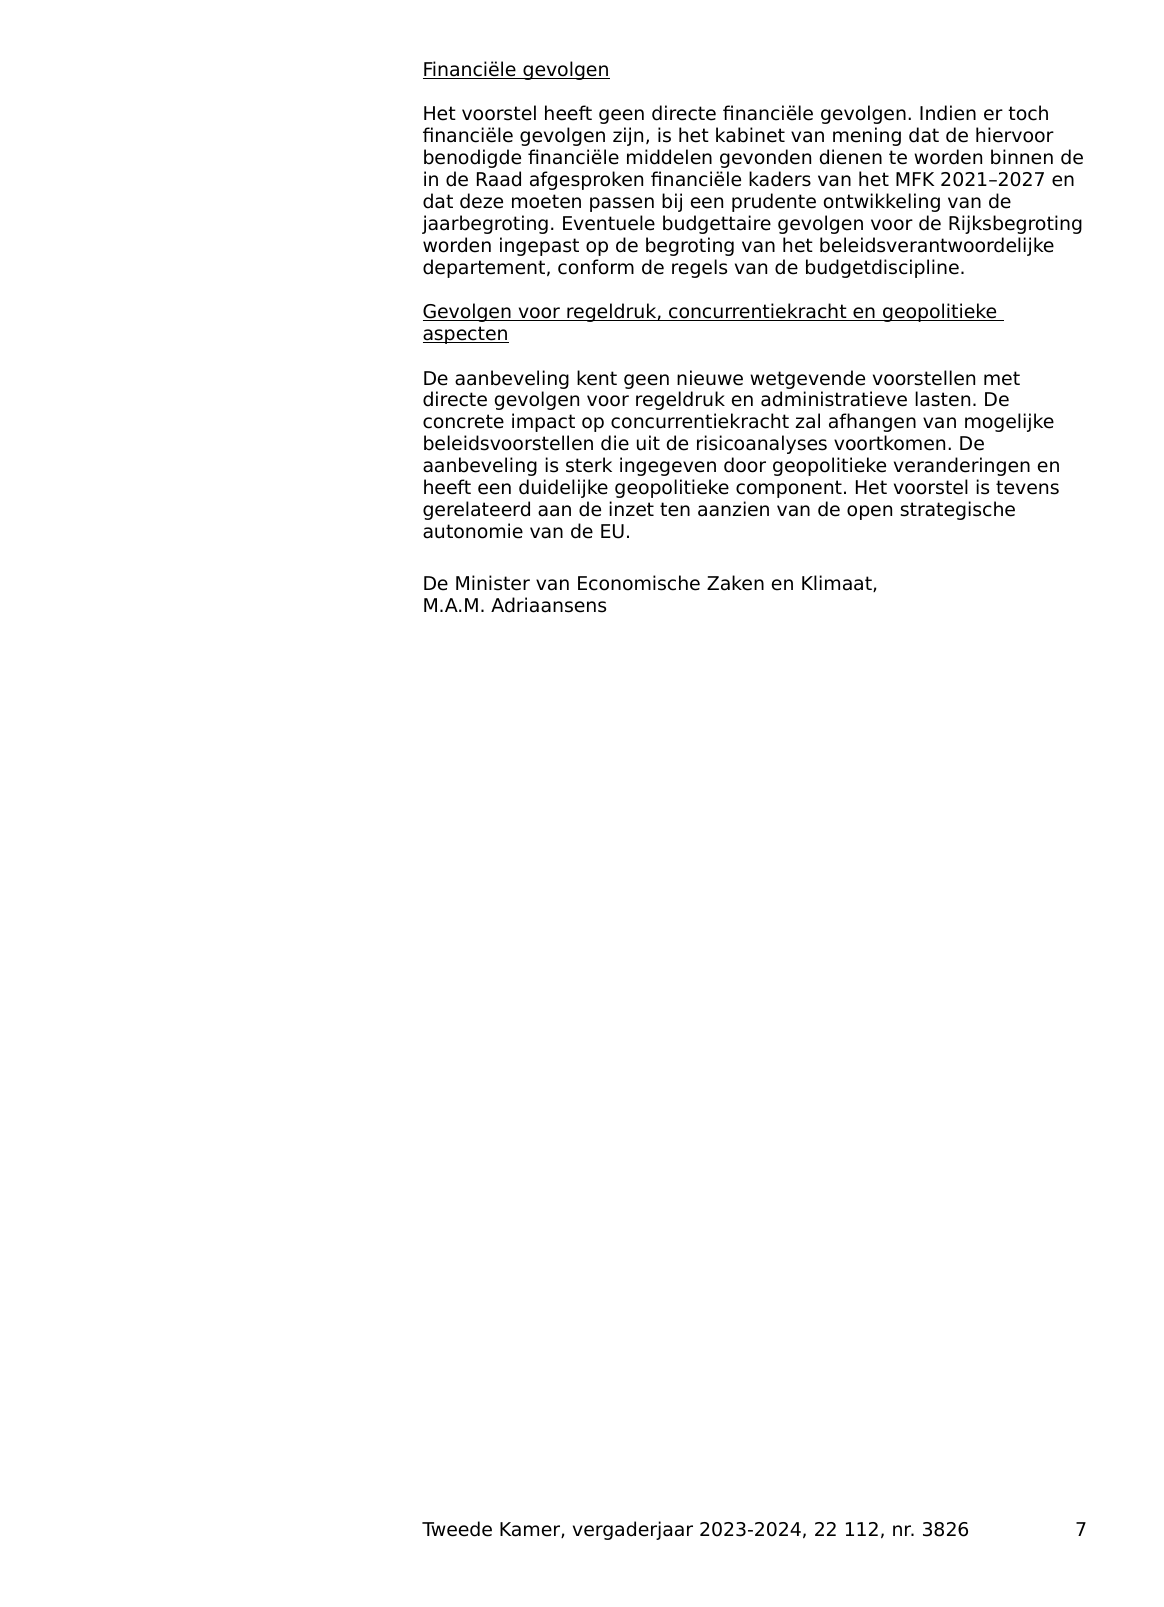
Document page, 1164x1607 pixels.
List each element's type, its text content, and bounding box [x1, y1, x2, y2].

text Het voorstel heeft geen directe financiële gevolgen. Indien er toch financiële gevolgen zijn, is het kabinet van mening dat de hiervoor benodigde financiële middelen gevonden dienen te worden binnen de in de Raad afgesproken financiële kaders van het MFK 2021–2027 en dat deze moeten passen bij een prudente ontwikkeling van de jaarbegroting. Eventuele budgettaire gevolgen voor de Rijksbegroting worden ingepast op de begroting van het beleidsverantwoordelijke departement, conform de regels van de budgetdiscipline. [422, 103, 1087, 279]
subtitle Gevolgen voor regeldruk, concurrentiekracht en geopolitieke aspecten [422, 301, 1087, 345]
text De aanbeveling kent geen nieuwe wetgevende voorstellen met directe gevolgen voor regeldruk en administratieve lasten. De concrete impact op concurrentiekracht zal afhangen van mogelijke beleidsvoorstellen die uit de risicoanalyses voortkomen. De aanbeveling is sterk ingegeven door geopolitieke veranderingen en heeft een duidelijke geopolitieke component. Het voorstel is tevens gerelateerd aan de inzet ten aanzien van de open strategische autonomie van de EU. [422, 367, 1087, 543]
text De Minister van Economische Zaken en Klimaat, M.A.M. Adriaansens [422, 573, 1087, 617]
subtitle Financiële gevolgen [422, 59, 1087, 81]
